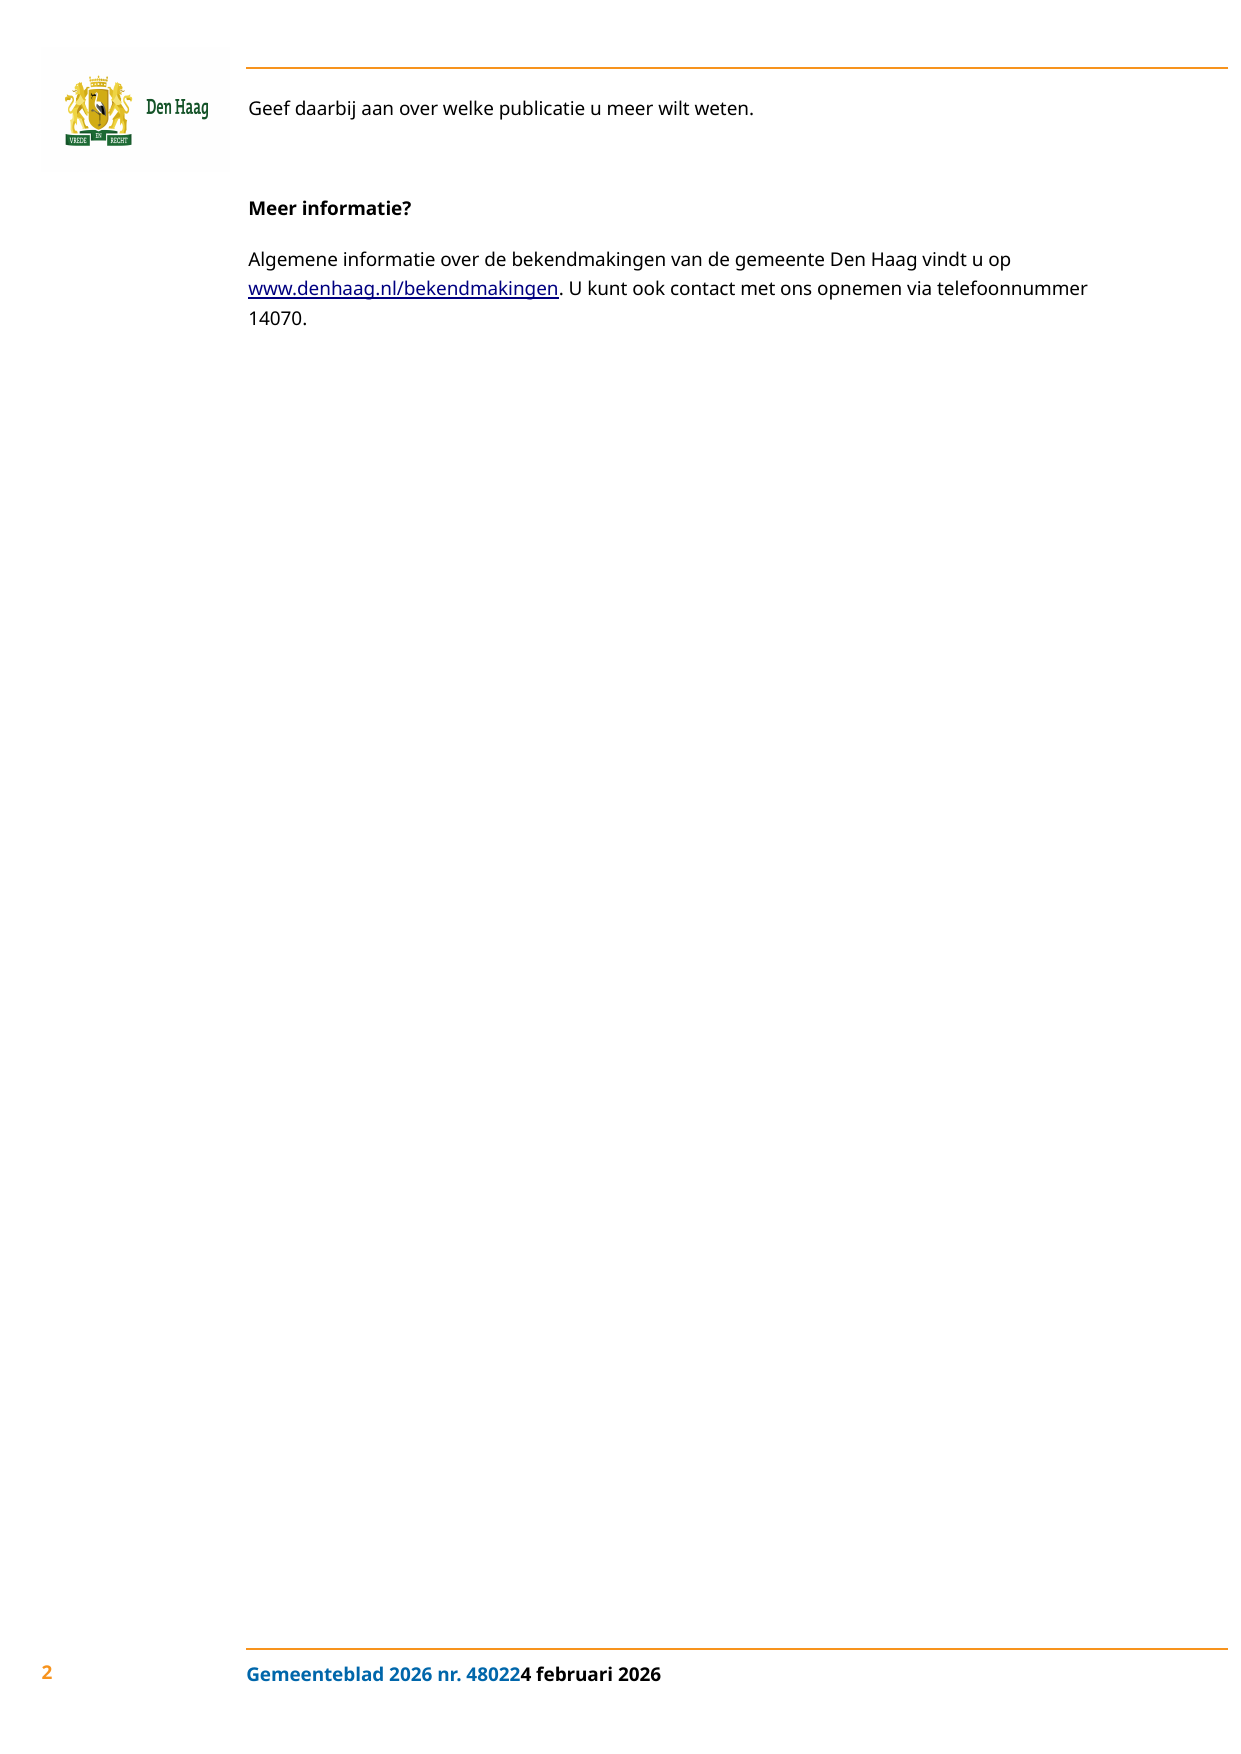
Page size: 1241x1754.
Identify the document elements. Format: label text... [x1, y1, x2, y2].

picture [41, 47, 231, 172]
text Algemene informatie over de bekendmakingen van de gemeente Den Haag vindt u op www.denhaag.nl/bekendmakingen. U kunt ook contact met ons opnemen via telefoonnummer 14070. [248, 246, 1152, 331]
text Meer informatie? [248, 196, 1152, 221]
text Geef daarbij aan over welke publicatie u meer wilt weten. [248, 95, 1152, 121]
